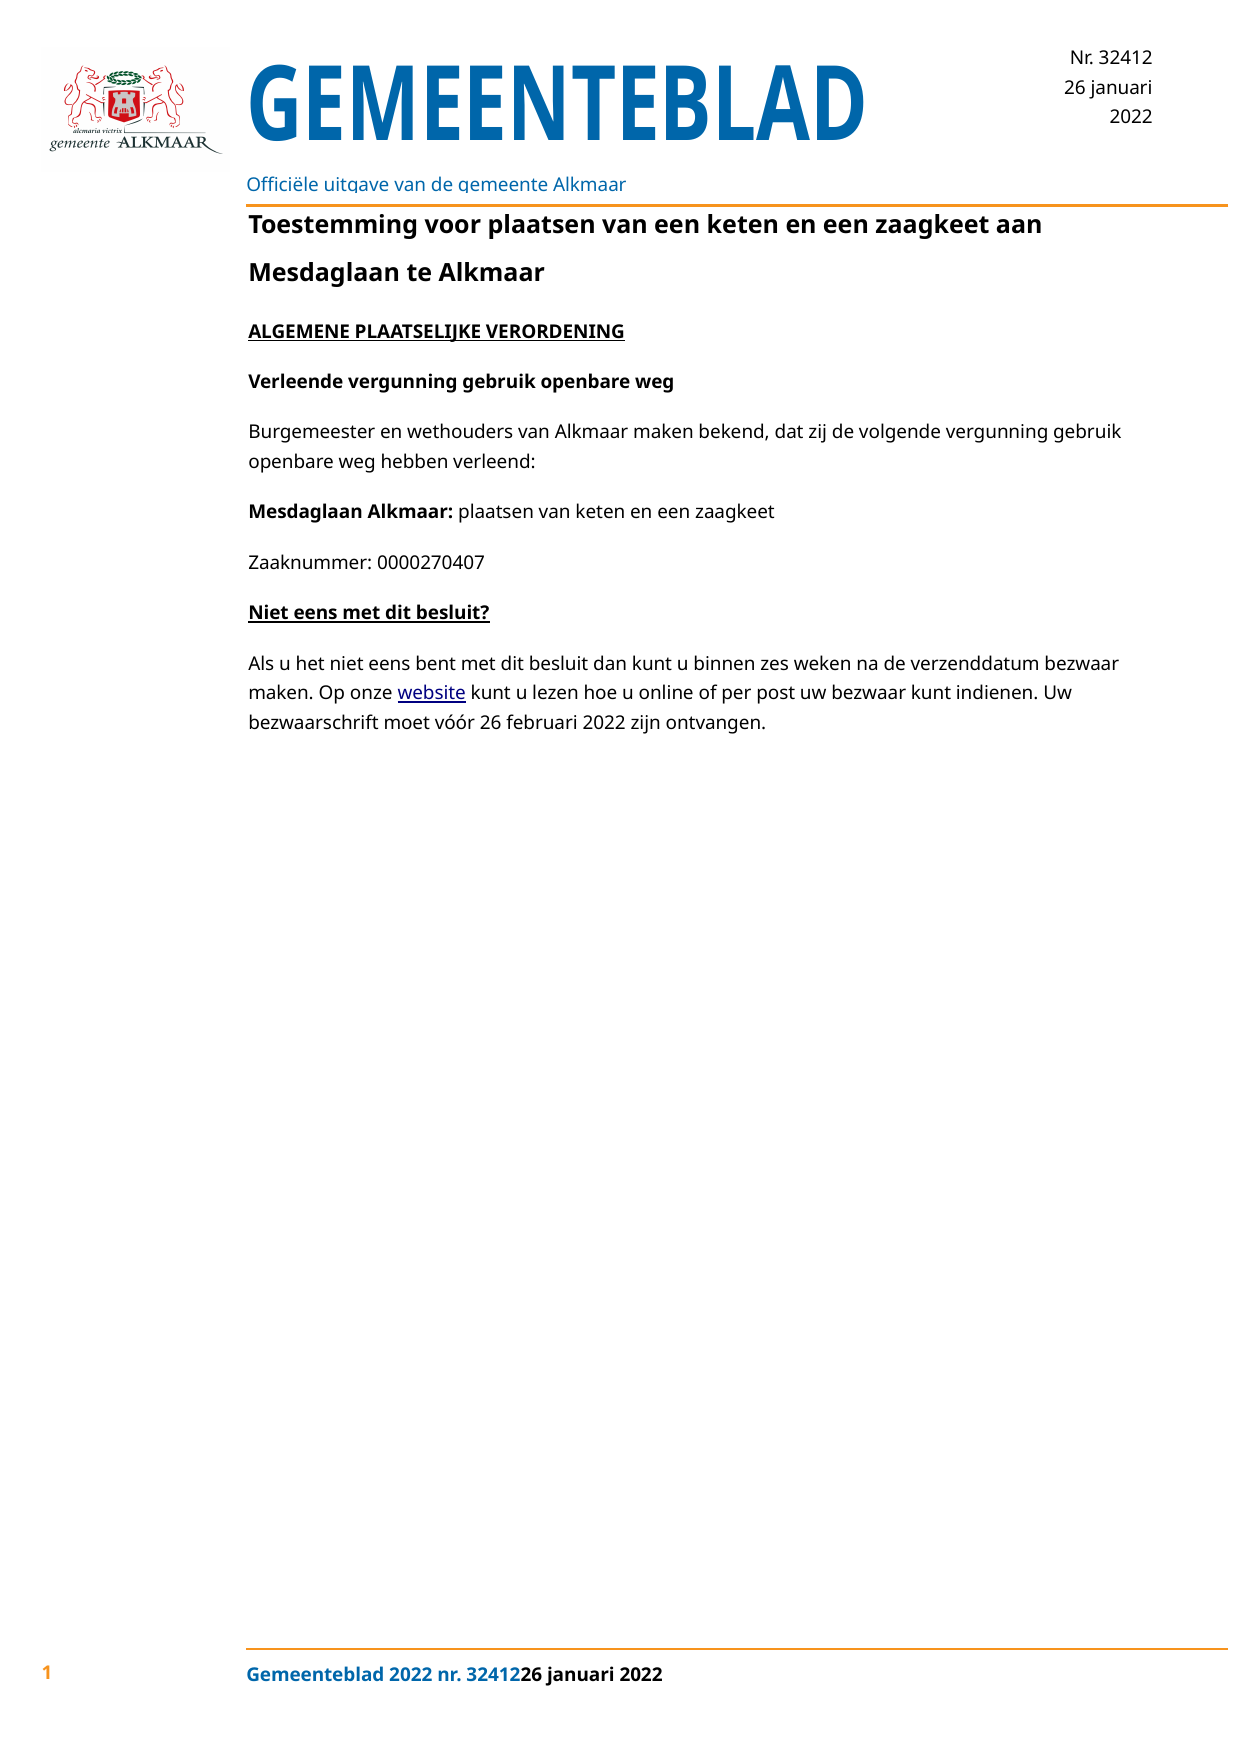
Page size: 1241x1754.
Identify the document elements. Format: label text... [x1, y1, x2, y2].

text Verleende vergunning gebruik openbare weg [248, 368, 1152, 394]
text Mesdaglaan Alkmaar: plaatsen van keten en een zaagkeet [248, 499, 1152, 524]
text Zaaknummer: 0000270407 [248, 549, 1152, 575]
text Toestemming voor plaatsen van een keten en een zaagkeet aan Mesdaglaan te Alkmaar [248, 207, 1152, 288]
text Burgemeester en wethouders van Alkmaar maken bekend, dat zij de volgende vergunning gebruik openbare weg hebben verleend: [248, 419, 1152, 474]
text ALGEMENE PLAATSELIJKE VERORDENING [248, 318, 1152, 344]
picture [41, 47, 231, 172]
text Niet eens met dit besluit? [248, 599, 1152, 625]
text Als u het niet eens bent met dit besluit dan kunt u binnen zes weken na de verzenddatum bezwaar maken. Op onze website kunt u lezen hoe u online of per post uw bezwaar kunt indienen. Uw bezwaarschrift moet vóór 26 februari 2022 zijn ontvangen. [248, 650, 1152, 735]
